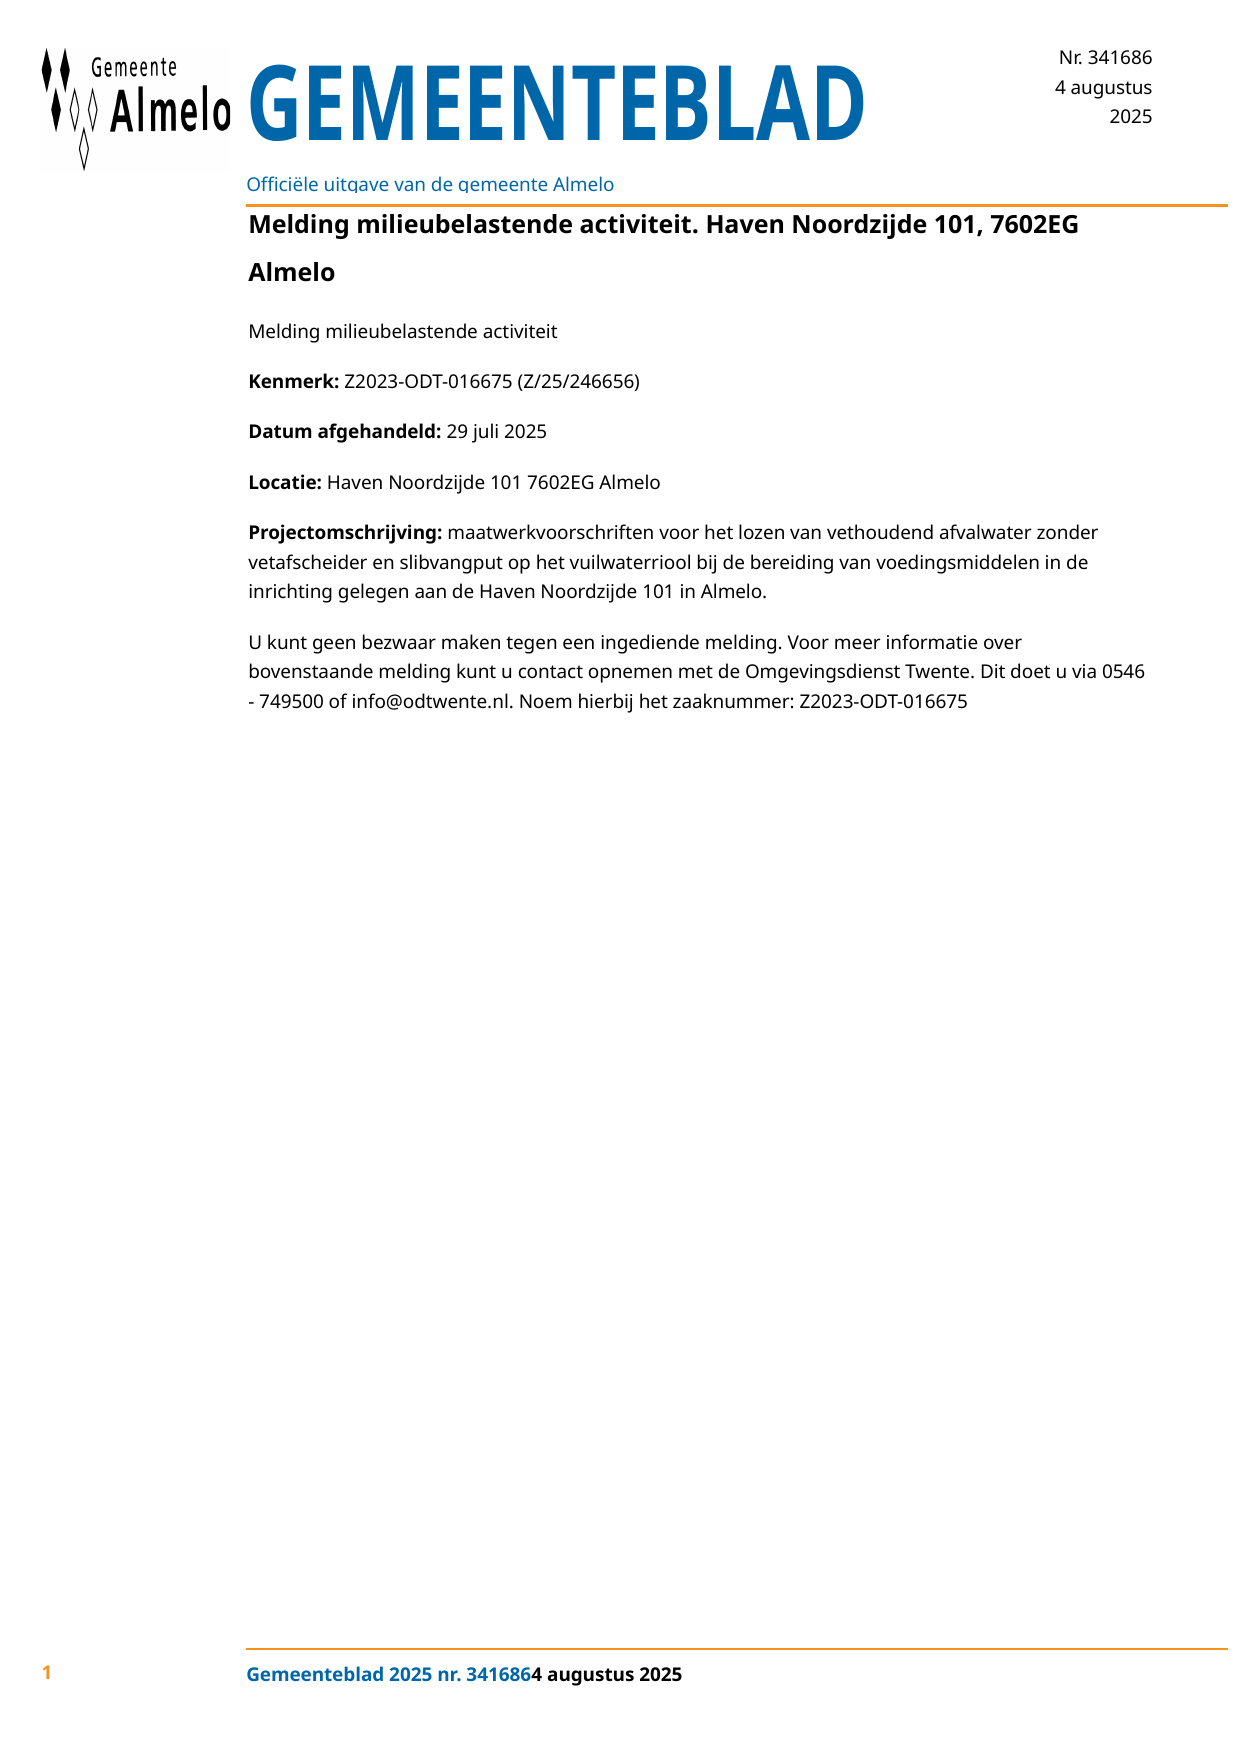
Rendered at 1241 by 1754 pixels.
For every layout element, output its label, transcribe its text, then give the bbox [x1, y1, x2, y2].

text Projectomschrijving: maatwerkvoorschriften voor het lozen van vethoudend afvalwater zonder vetafscheider en slibvangput op het vuilwaterriool bij de bereiding van voedingsmiddelen in de inrichting gelegen aan de Haven Noordzijde 101 in Almelo. [248, 519, 1152, 604]
text Locatie: Haven Noordzijde 101 7602EG Almelo [248, 469, 1152, 495]
picture [41, 47, 231, 172]
text Datum afgehandeld: 29 juli 2025 [248, 419, 1152, 444]
text Kenmerk: Z2023-ODT-016675 (Z/25/246656) [248, 368, 1152, 394]
text Melding milieubelastende activiteit. Haven Noordzijde 101, 7602EG Almelo [248, 207, 1152, 288]
text U kunt geen bezwaar maken tegen een ingediende melding. Voor meer informatie over bovenstaande melding kunt u contact opnemen met de Omgevingsdienst Twente. Dit doet u via 0546 - 749500 of info@odtwente.nl. Noem hierbij het zaaknummer: Z2023-ODT-016675 [248, 629, 1152, 714]
text Melding milieubelastende activiteit [248, 318, 1152, 344]
